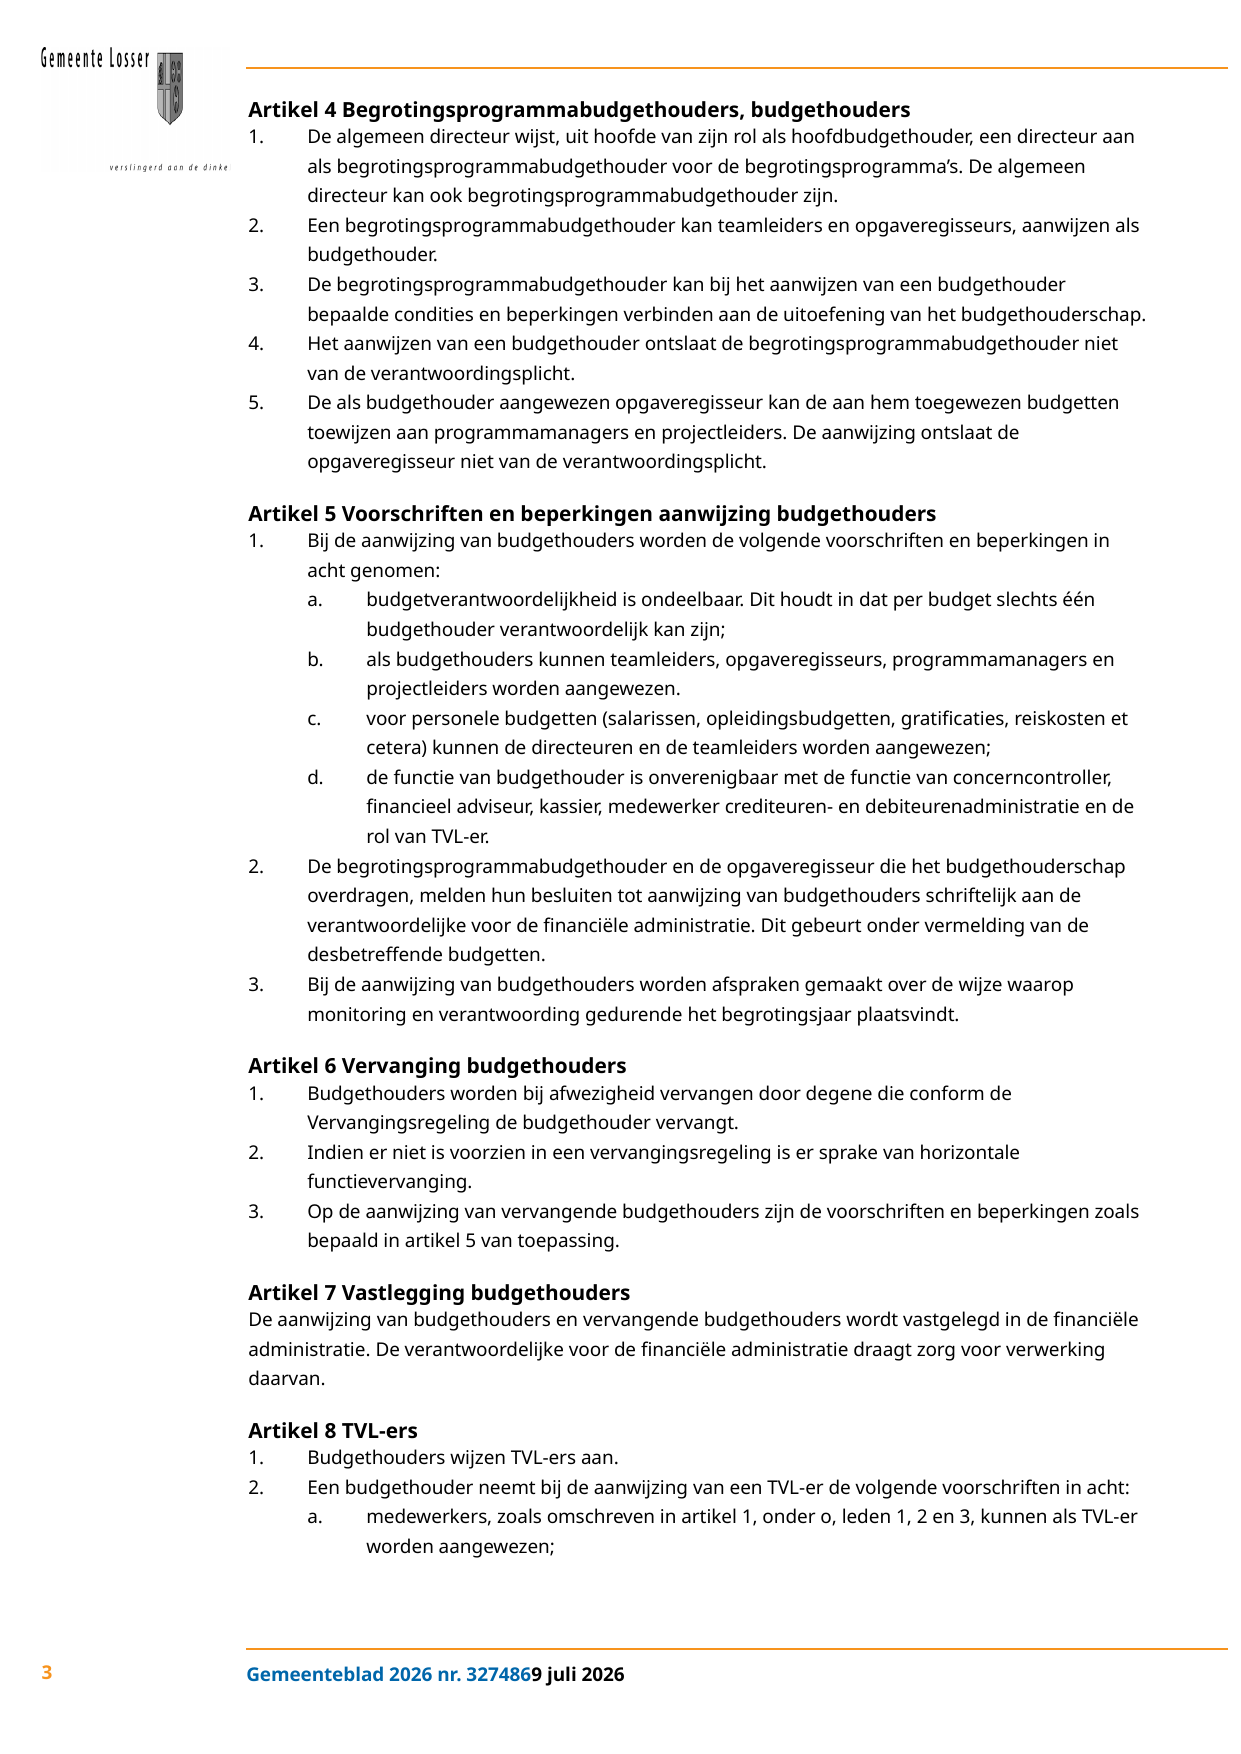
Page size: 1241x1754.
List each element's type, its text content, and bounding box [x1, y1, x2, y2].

list Indien er niet is voorzien in een vervangingsregeling is er sprake van horizontale functievervanging. [248, 1139, 1152, 1194]
text Artikel 4 Begrotingsprogrammabudgethouders, budgethouders [248, 95, 1152, 123]
list als budgethouders kunnen teamleiders, opgaveregisseurs, programmamanagers en projectleiders worden aangewezen. [307, 646, 1152, 701]
list Op de aanwijzing van vervangende budgethouders zijn de voorschriften en beperkingen zoals bepaald in artikel 5 van toepassing. [248, 1198, 1152, 1253]
list de functie van budgethouder is onverenigbaar met de functie van concerncontroller, financieel adviseur, kassier, medewerker crediteuren- en debiteurenadministratie en de rol van TVL-er. [307, 764, 1152, 849]
list Een budgethouder neemt bij de aanwijzing van een TVL-er de volgende voorschriften in acht: [248, 1474, 1152, 1500]
list Het aanwijzen van een budgethouder ontslaat de begrotingsprogrammabudgethouder niet van de verantwoordingsplicht. [248, 330, 1152, 386]
list De als budgethouder aangewezen opgaveregisseur kan de aan hem toegewezen budgetten toewijzen aan programmamanagers en projectleiders. De aanwijzing ontslaat de opgaveregisseur niet van de verantwoordingsplicht. [248, 389, 1152, 474]
text Artikel 5 Voorschriften en beperkingen aanwijzing budgethouders [248, 499, 1152, 527]
list Budgethouders worden bij afwezigheid vervangen door degene die conform de Vervangingsregeling de budgethouder vervangt. [248, 1080, 1152, 1135]
list Een begrotingsprogrammabudgethouder kan teamleiders en opgaveregisseurs, aanwijzen als budgethouder. [248, 212, 1152, 267]
text Artikel 6 Vervanging budgethouders [248, 1051, 1152, 1080]
list medewerkers, zoals omschreven in artikel 1, onder o, leden 1, 2 en 3, kunnen als TVL-er worden aangewezen; [307, 1504, 1152, 1559]
list Budgethouders wijzen TVL-ers aan. [248, 1444, 1152, 1470]
list Bij de aanwijzing van budgethouders worden de volgende voorschriften en beperkingen in acht genomen: [248, 527, 1152, 583]
list De begrotingsprogrammabudgethouder kan bij het aanwijzen van een budgethouder bepaalde condities en beperkingen verbinden aan de uitoefening van het budgethouderschap. [248, 271, 1152, 326]
text Artikel 7 Vastlegging budgethouders [248, 1278, 1152, 1306]
list De begrotingsprogrammabudgethouder en de opgaveregisseur die het budgethouderschap overdragen, melden hun besluiten tot aanwijzing van budgethouders schriftelijk aan de verantwoordelijke voor de financiële administratie. Dit gebeurt onder vermelding van de desbetreffende budgetten. [248, 853, 1152, 967]
picture [41, 47, 231, 172]
text Artikel 8 TVL-ers [248, 1416, 1152, 1444]
list Bij de aanwijzing van budgethouders worden afspraken gemaakt over de wijze waarop monitoring en verantwoording gedurende het begrotingsjaar plaatsvindt. [248, 971, 1152, 1027]
list voor personele budgetten (salarissen, opleidingsbudgetten, gratificaties, reiskosten et cetera) kunnen de directeuren en de teamleiders worden aangewezen; [307, 705, 1152, 760]
list De algemeen directeur wijst, uit hoofde van zijn rol als hoofdbudgethouder, een directeur aan als begrotingsprogrammabudgethouder voor de begrotingsprogramma’s. De algemeen directeur kan ook begrotingsprogrammabudgethouder zijn. [248, 123, 1152, 208]
list budgetverantwoordelijkheid is ondeelbaar. Dit houdt in dat per budget slechts één budgethouder verantwoordelijk kan zijn; [307, 587, 1152, 642]
text De aanwijzing van budgethouders en vervangende budgethouders wordt vastgelegd in de financiële administratie. De verantwoordelijke voor de financiële administratie draagt zorg voor verwerking daarvan. [248, 1306, 1152, 1391]
